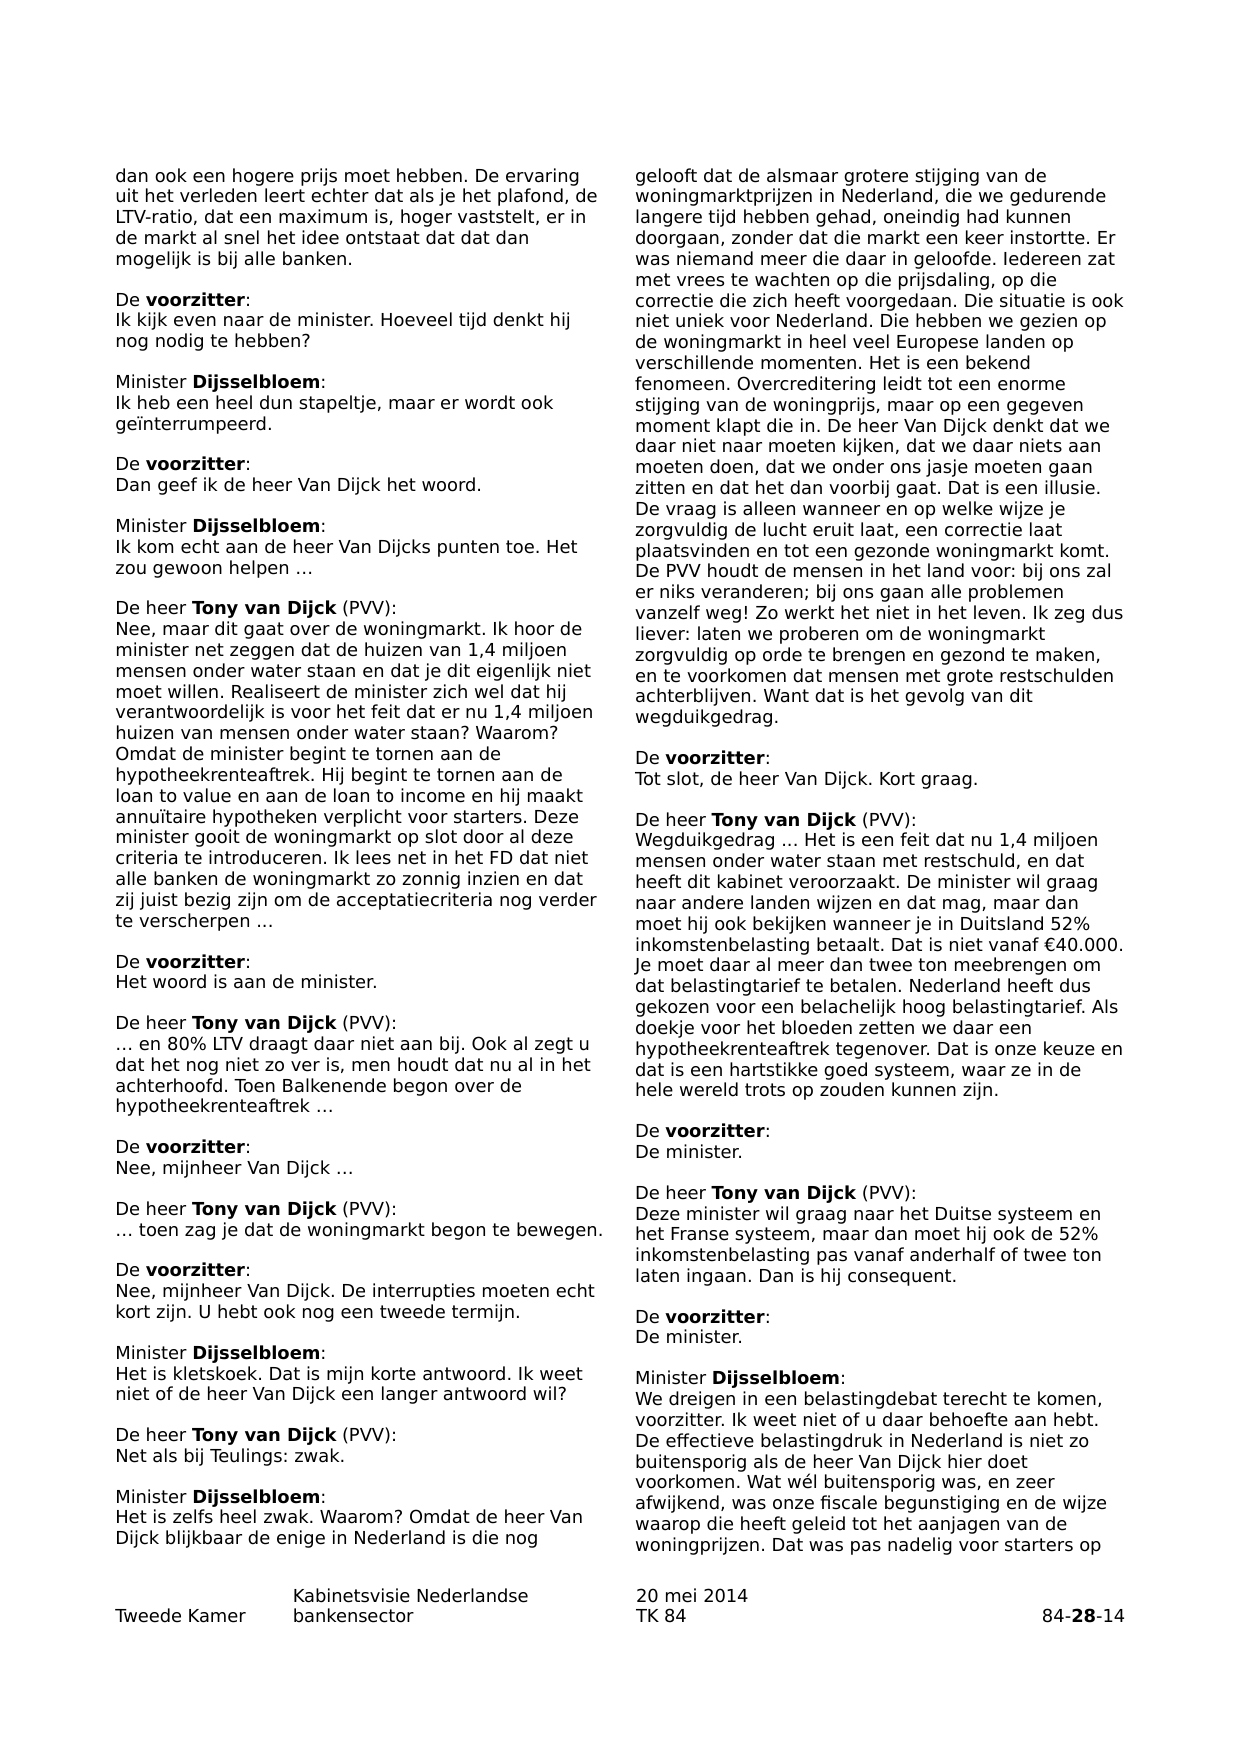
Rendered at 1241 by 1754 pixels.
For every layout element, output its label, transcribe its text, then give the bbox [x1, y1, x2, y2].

text De heer Tony van Dijck (PVV): [635, 1182, 1125, 1203]
text Deze minister wil graag naar het Duitse systeem en het Franse systeem, maar dan moet hij ook de 52% inkomstenbelasting pas vanaf anderhalf of twee ton laten ingaan. Dan is hij consequent. [635, 1203, 1125, 1287]
text Minister Dijsselbloem: [115, 372, 605, 393]
text De heer Tony van Dijck (PVV): [115, 1425, 605, 1446]
text Wegduikgedrag ... Het is een feit dat nu 1,4 miljoen mensen onder water staan met restschuld, en dat heeft dit kabinet veroorzaakt. De minister wil graag naar andere landen wijzen en dat mag, maar dan moet hij ook bekijken wanneer je in Duitsland 52% inkomstenbelasting betaalt. Dat is niet vanaf €40.000. Je moet daar al meer dan twee ton meebrengen om dat belastingtarief te betalen. Nederland heeft dus gekozen voor een belachelijk hoog belastingtarief. Als doekje voor het bloeden zetten we daar een hypotheekrenteaftrek tegenover. Dat is onze keuze en dat is een hartstikke goed systeem, waar ze in de hele wereld trots op zouden kunnen zijn. [635, 830, 1125, 1101]
text De voorzitter: [635, 748, 1125, 768]
text Nee, maar dit gaat over de woningmarkt. Ik hoor de minister net zeggen dat de huizen van 1,4 miljoen mensen onder water staan en dat je dit eigenlijk niet moet willen. Realiseert de minister zich wel dat hij verantwoordelijk is voor het feit dat er nu 1,4 miljoen huizen van mensen onder water staan? Waarom? Omdat de minister begint te tornen aan de hypotheekrenteaftrek. Hij begint te tornen aan de loan to value en aan de loan to income en hij maakt annuïtaire hypotheken verplicht voor starters. Deze minister gooit de woningmarkt op slot door al deze criteria te introduceren. Ik lees net in het FD dat niet alle banken de woningmarkt zo zonnig inzien en dat zij juist bezig zijn om de acceptatiecriteria nog verder te verscherpen ... [115, 619, 605, 931]
text Ik kijk even naar de minister. Hoeveel tijd denkt hij nog nodig te hebben? [115, 310, 605, 352]
text Minister Dijsselbloem: [635, 1368, 1125, 1389]
text De heer Tony van Dijck (PVV): [635, 809, 1125, 830]
text Tot slot, de heer Van Dijck. Kort graag. [635, 768, 1125, 789]
text De minister. [635, 1327, 1125, 1348]
text Nee, mijnheer Van Dijck … [115, 1158, 605, 1179]
text dan ook een hogere prijs moet hebben. De ervaring uit het verleden leert echter dat als je het plafond, de LTV-ratio, dat een maximum is, hoger vaststelt, er in de markt al snel het idee ontstaat dat dat dan mogelijk is bij alle banken. [115, 165, 605, 269]
text De heer Tony van Dijck (PVV): [115, 598, 605, 619]
text De voorzitter: [115, 1137, 605, 1158]
text De voorzitter: [635, 1121, 1125, 1142]
text De voorzitter: [115, 951, 605, 972]
text De minister. [635, 1142, 1125, 1162]
text Het is zelfs heel zwak. Waarom? Omdat de heer Van Dijck blijkbaar de enige in Nederland is die nog [115, 1507, 605, 1549]
text Het is kletskoek. Dat is mijn korte antwoord. Ik weet niet of de heer Van Dijck een langer antwoord wil? [115, 1363, 605, 1405]
text De voorzitter: [115, 1260, 605, 1281]
text Net als bij Teulings: zwak. [115, 1446, 605, 1467]
text De heer Tony van Dijck (PVV): [115, 1013, 605, 1034]
text De voorzitter: [635, 1307, 1125, 1327]
text Minister Dijsselbloem: [115, 516, 605, 537]
text Ik heb een heel dun stapeltje, maar er wordt ook geïnterrumpeerd. [115, 393, 605, 434]
text Nee, mijnheer Van Dijck. De interrupties moeten echt kort zijn. U hebt ook nog een tweede termijn. [115, 1281, 605, 1323]
text Minister Dijsselbloem: [115, 1343, 605, 1363]
text Het woord is aan de minister. [115, 972, 605, 993]
text De voorzitter: [115, 454, 605, 475]
text De voorzitter: [115, 289, 605, 310]
text De heer Tony van Dijck (PVV): [115, 1199, 605, 1219]
text We dreigen in een belastingdebat terecht te komen, voorzitter. Ik weet niet of u daar behoefte aan hebt. De effectieve belastingdruk in Nederland is niet zo buitensporig als de heer Van Dijck hier doet voorkomen. Wat wél buitensporig was, en zeer afwijkend, was onze fiscale begunstiging en de wijze waarop die heeft geleid tot het aanjagen van de woningprijzen. Dat was pas nadelig voor starters op [635, 1389, 1125, 1556]
text … toen zag je dat de woningmarkt begon te bewegen. [115, 1219, 605, 1240]
text Dan geef ik de heer Van Dijck het woord. [115, 475, 605, 496]
text Minister Dijsselbloem: [115, 1487, 605, 1507]
text … en 80% LTV draagt daar niet aan bij. Ook al zegt u dat het nog niet zo ver is, men houdt dat nu al in het achterhoofd. Toen Balkenende begon over de hypotheekrenteaftrek … [115, 1034, 605, 1117]
text Ik kom echt aan de heer Van Dijcks punten toe. Het zou gewoon helpen … [115, 537, 605, 578]
text gelooft dat de alsmaar grotere stijging van de woningmarktprijzen in Nederland, die we gedurende langere tijd hebben gehad, oneindig had kunnen doorgaan, zonder dat die markt een keer instortte. Er was niemand meer die daar in geloofde. Iedereen zat met vrees te wachten op die prijsdaling, op die correctie die zich heeft voorgedaan. Die situatie is ook niet uniek voor Nederland. Die hebben we gezien op de woningmarkt in heel veel Europese landen op verschillende momenten. Het is een bekend fenomeen. Overcreditering leidt tot een enorme stijging van de woningprijs, maar op een gegeven moment klapt die in. De heer Van Dijck denkt dat we daar niet naar moeten kijken, dat we daar niets aan moeten doen, dat we onder ons jasje moeten gaan zitten en dat het dan voorbij gaat. Dat is een illusie. De vraag is alleen wanneer en op welke wijze je zorgvuldig de lucht eruit laat, een correctie laat plaatsvinden en tot een gezonde woningmarkt komt. De PVV houdt de mensen in het land voor: bij ons zal er niks veranderen; bij ons gaan alle problemen vanzelf weg! Zo werkt het niet in het leven. Ik zeg dus liever: laten we proberen om de woningmarkt zorgvuldig op orde te brengen en gezond te maken, en te voorkomen dat mensen met grote restschulden achterblijven. Want dat is het gevolg van dit wegduikgedrag. [635, 165, 1125, 728]
